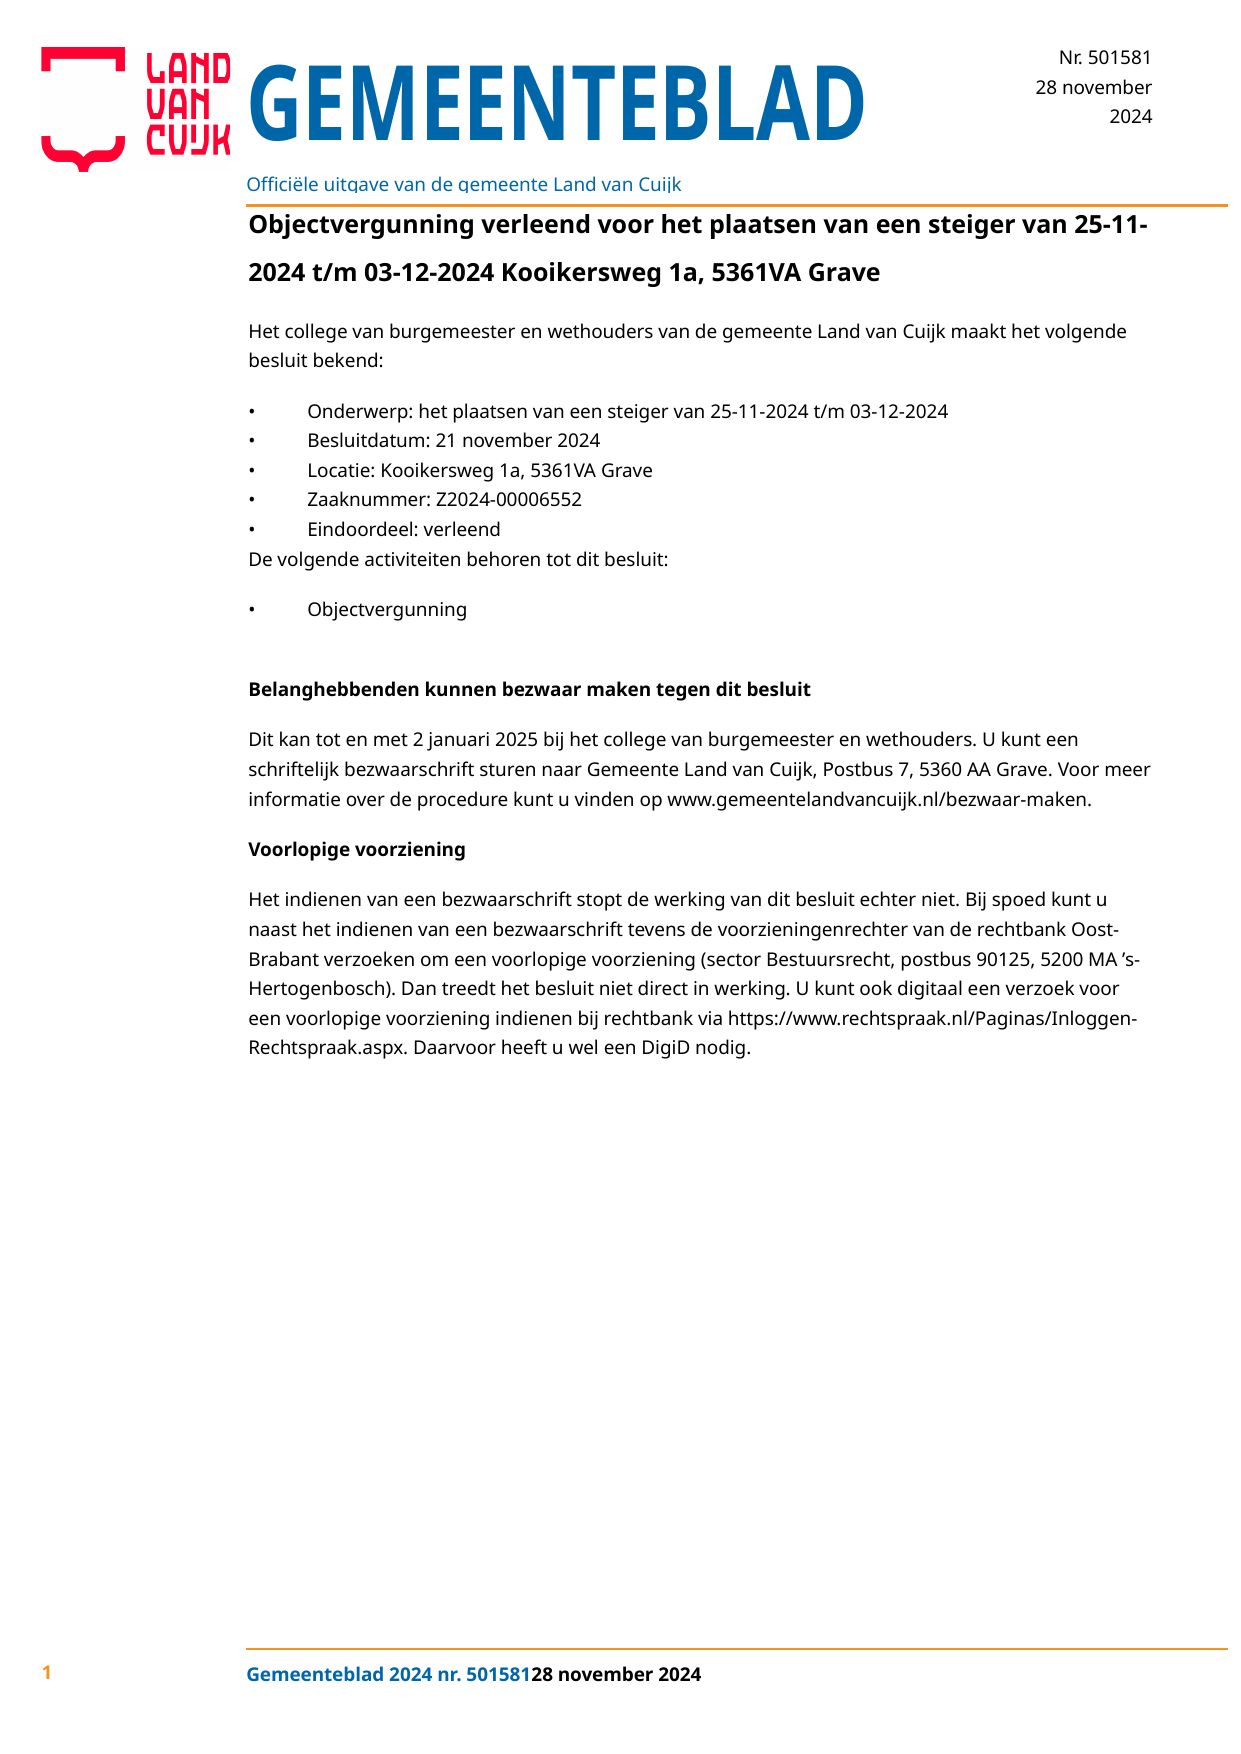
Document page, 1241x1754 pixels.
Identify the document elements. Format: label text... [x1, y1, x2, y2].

list Objectvergunning [248, 596, 1152, 622]
text Objectvergunning verleend voor het plaatsen van een steiger van 25-11-2024 t/m 03-12-2024 Kooikersweg 1a, 5361VA Grave [248, 207, 1152, 288]
text Dit kan tot en met 2 januari 2025 bij het college van burgemeester en wethouders. U kunt een schriftelijk bezwaarschrift sturen naar Gemeente Land van Cuijk, Postbus 7, 5360 AA Grave. Voor meer informatie over de procedure kunt u vinden op www.gemeentelandvancuijk.nl/bezwaar-maken. [248, 727, 1152, 812]
list Eindoordeel: verleend [248, 516, 1152, 542]
picture [41, 47, 231, 172]
list Onderwerp: het plaatsen van een steiger van 25-11-2024 t/m 03-12-2024 [248, 398, 1152, 424]
text Het college van burgemeester en wethouders van de gemeente Land van Cuijk maakt het volgende besluit bekend: [248, 318, 1152, 373]
list Besluitdatum: 21 november 2024 [248, 427, 1152, 453]
list Locatie: Kooikersweg 1a, 5361VA Grave [248, 457, 1152, 483]
text Belanghebbenden kunnen bezwaar maken tegen dit besluit [248, 676, 1152, 702]
text Voorlopige voorziening [248, 836, 1152, 862]
text De volgende activiteiten behoren tot dit besluit: [248, 546, 1152, 572]
text Het indienen van een bezwaarschrift stopt de werking van dit besluit echter niet. Bij spoed kunt u naast het indienen van een bezwaarschrift tevens de voorzieningenrechter van de rechtbank Oost-Brabant verzoeken om een voorlopige voorziening (sector Bestuursrecht, postbus 90125, 5200 MA ’s-Hertogenbosch). Dan treedt het besluit niet direct in werking. U kunt ook digitaal een verzoek voor een voorlopige voorziening indienen bij rechtbank via https://www.rechtspraak.nl/Paginas/Inloggen-Rechtspraak.aspx. Daarvoor heeft u wel een DigiD nodig. [248, 887, 1152, 1060]
list Zaaknummer: Z2024-00006552 [248, 487, 1152, 512]
